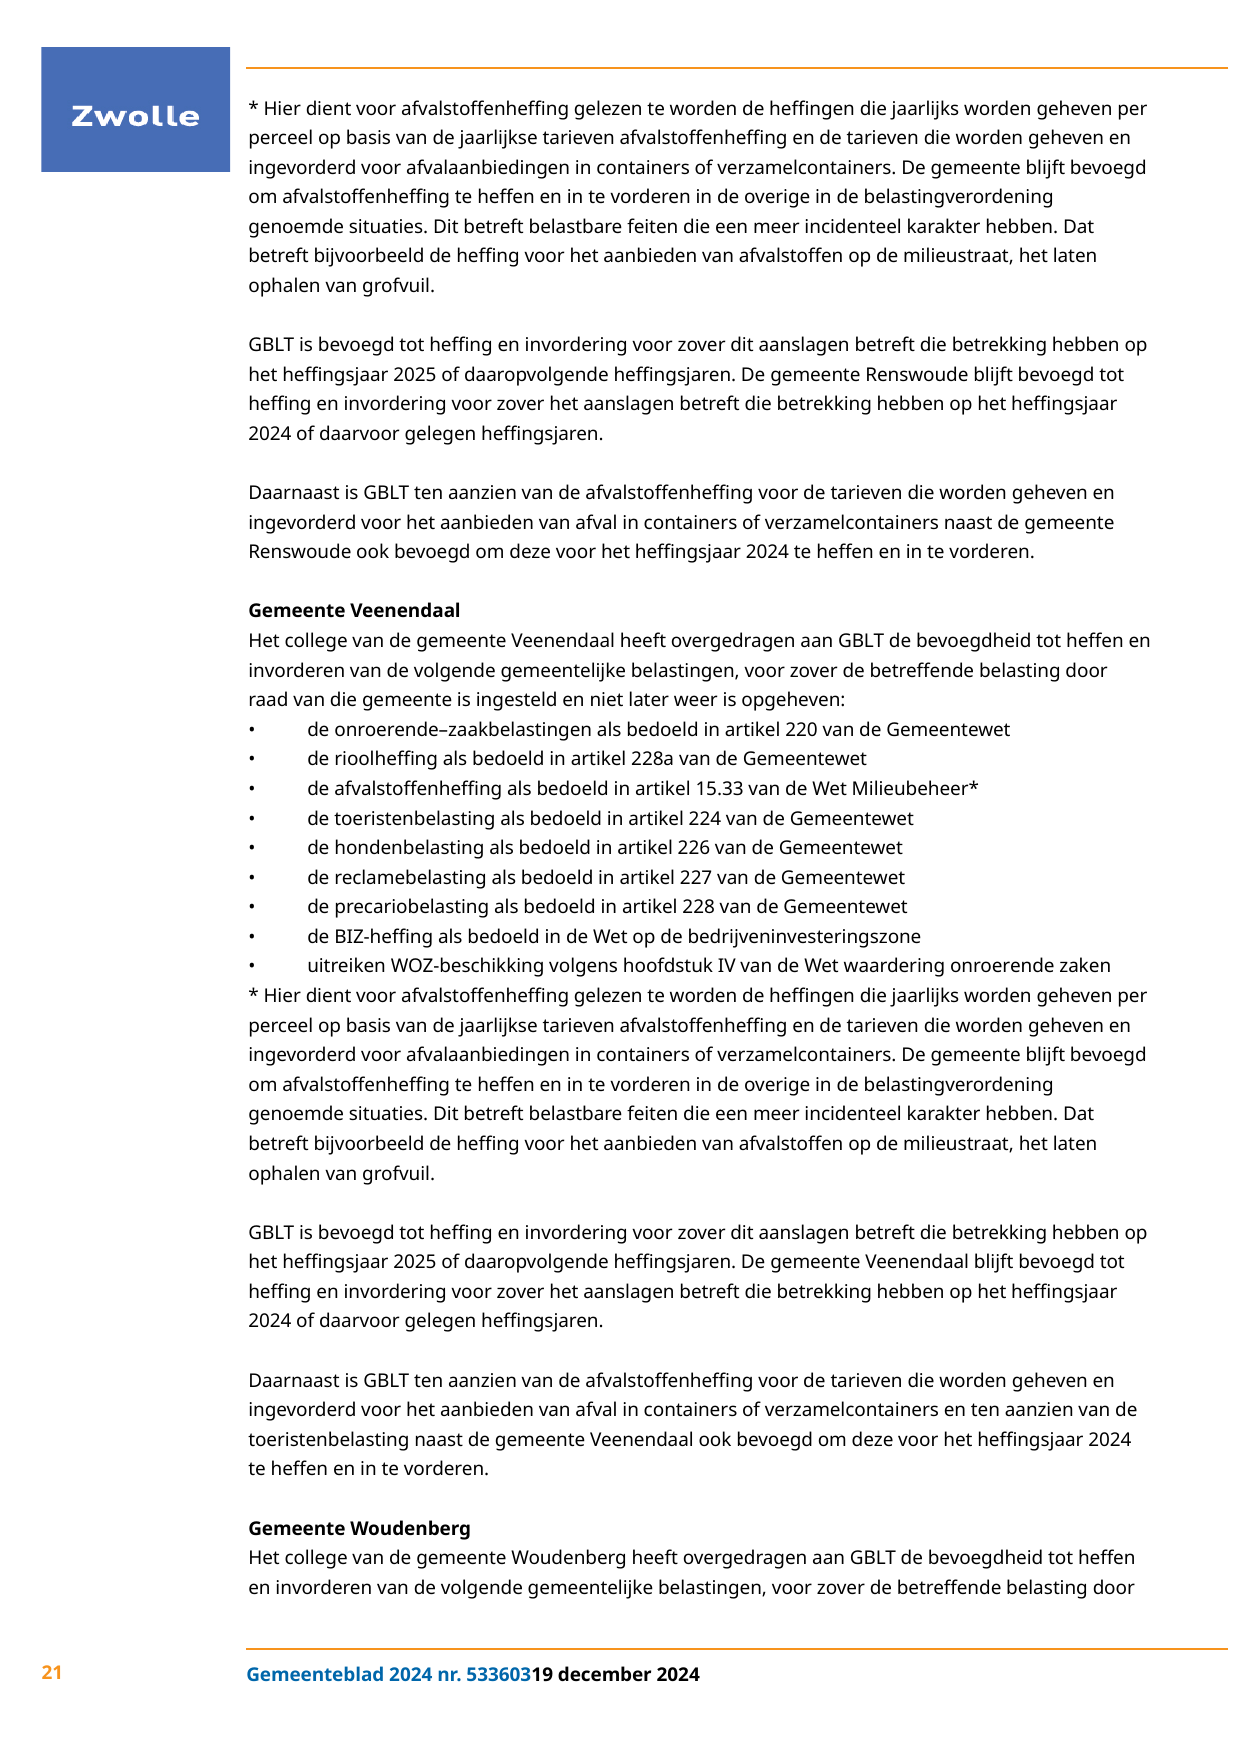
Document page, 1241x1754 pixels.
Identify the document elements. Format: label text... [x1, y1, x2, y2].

text GBLT is bevoegd tot heffing en invordering voor zover dit aanslagen betreft die betrekking hebben op het heffingsjaar 2025 of daaropvolgende heffingsjaren. De gemeente Veenendaal blijft bevoegd tot heffing en invordering voor zover het aanslagen betreft die betrekking hebben op het heffingsjaar 2024 of daarvoor gelegen heffingsjaren. [248, 1219, 1152, 1333]
text * Hier dient voor afvalstoffenheffing gelezen te worden de heffingen die jaarlijks worden geheven per perceel op basis van de jaarlijkse tarieven afvalstoffenheffing en de tarieven die worden geheven en ingevorderd voor afvalaanbiedingen in containers of verzamelcontainers. De gemeente blijft bevoegd om afvalstoffenheffing te heffen en in te vorderen in de overige in de belastingverordening genoemde situaties. Dit betreft belastbare feiten die een meer incidenteel karakter hebben. Dat betreft bijvoorbeeld de heffing voor het aanbieden van afvalstoffen op de milieustraat, het laten ophalen van grofvuil. [248, 95, 1152, 298]
list de BIZ-heffing als bedoeld in de Wet op de bedrijveninvesteringszone [248, 923, 1152, 949]
text Daarnaast is GBLT ten aanzien van de afvalstoffenheffing voor de tarieven die worden geheven en ingevorderd voor het aanbieden van afval in containers of verzamelcontainers naast de gemeente Renswoude ook bevoegd om deze voor het heffingsjaar 2024 te heffen en in te vorderen. [248, 479, 1152, 564]
text Gemeente Veenendaal [248, 598, 1152, 623]
text Gemeente Woudenberg [248, 1515, 1152, 1541]
list de onroerende–zaakbelastingen als bedoeld in artikel 220 van de Gemeentewet [248, 716, 1152, 742]
list de precariobelasting als bedoeld in artikel 228 van de Gemeentewet [248, 893, 1152, 919]
text GBLT is bevoegd tot heffing en invordering voor zover dit aanslagen betreft die betrekking hebben op het heffingsjaar 2025 of daaropvolgende heffingsjaren. De gemeente Renswoude blijft bevoegd tot heffing en invordering voor zover het aanslagen betreft die betrekking hebben op het heffingsjaar 2024 of daarvoor gelegen heffingsjaren. [248, 331, 1152, 446]
list de toeristenbelasting als bedoeld in artikel 224 van de Gemeentewet [248, 805, 1152, 831]
list de reclamebelasting als bedoeld in artikel 227 van de Gemeentewet [248, 864, 1152, 890]
list de rioolheffing als bedoeld in artikel 228a van de Gemeentewet [248, 746, 1152, 771]
picture [41, 47, 231, 172]
text Daarnaast is GBLT ten aanzien van de afvalstoffenheffing voor de tarieven die worden geheven en ingevorderd voor het aanbieden van afval in containers of verzamelcontainers en ten aanzien van de toeristenbelasting naast de gemeente Veenendaal ook bevoegd om deze voor het heffingsjaar 2024 te heffen en in te vorderen. [248, 1367, 1152, 1481]
text Het college van de gemeente Veenendaal heeft overgedragen aan GBLT de bevoegdheid tot heffen en invorderen van de volgende gemeentelijke belastingen, voor zover de betreffende belasting door raad van die gemeente is ingesteld en niet later weer is opgeheven: [248, 627, 1152, 712]
text Het college van de gemeente Woudenberg heeft overgedragen aan GBLT de bevoegdheid tot heffen en invorderen van de volgende gemeentelijke belastingen, voor zover de betreffende belasting door [248, 1544, 1152, 1600]
list de hondenbelasting als bedoeld in artikel 226 van de Gemeentewet [248, 834, 1152, 860]
list uitreiken WOZ-beschikking volgens hoofdstuk IV van de Wet waardering onroerende zaken [248, 953, 1152, 978]
text * Hier dient voor afvalstoffenheffing gelezen te worden de heffingen die jaarlijks worden geheven per perceel op basis van de jaarlijkse tarieven afvalstoffenheffing en de tarieven die worden geheven en ingevorderd voor afvalaanbiedingen in containers of verzamelcontainers. De gemeente blijft bevoegd om afvalstoffenheffing te heffen en in te vorderen in de overige in de belastingverordening genoemde situaties. Dit betreft belastbare feiten die een meer incidenteel karakter hebben. Dat betreft bijvoorbeeld de heffing voor het aanbieden van afvalstoffen op de milieustraat, het laten ophalen van grofvuil. [248, 982, 1152, 1186]
list de afvalstoffenheffing als bedoeld in artikel 15.33 van de Wet Milieubeheer* [248, 775, 1152, 801]
